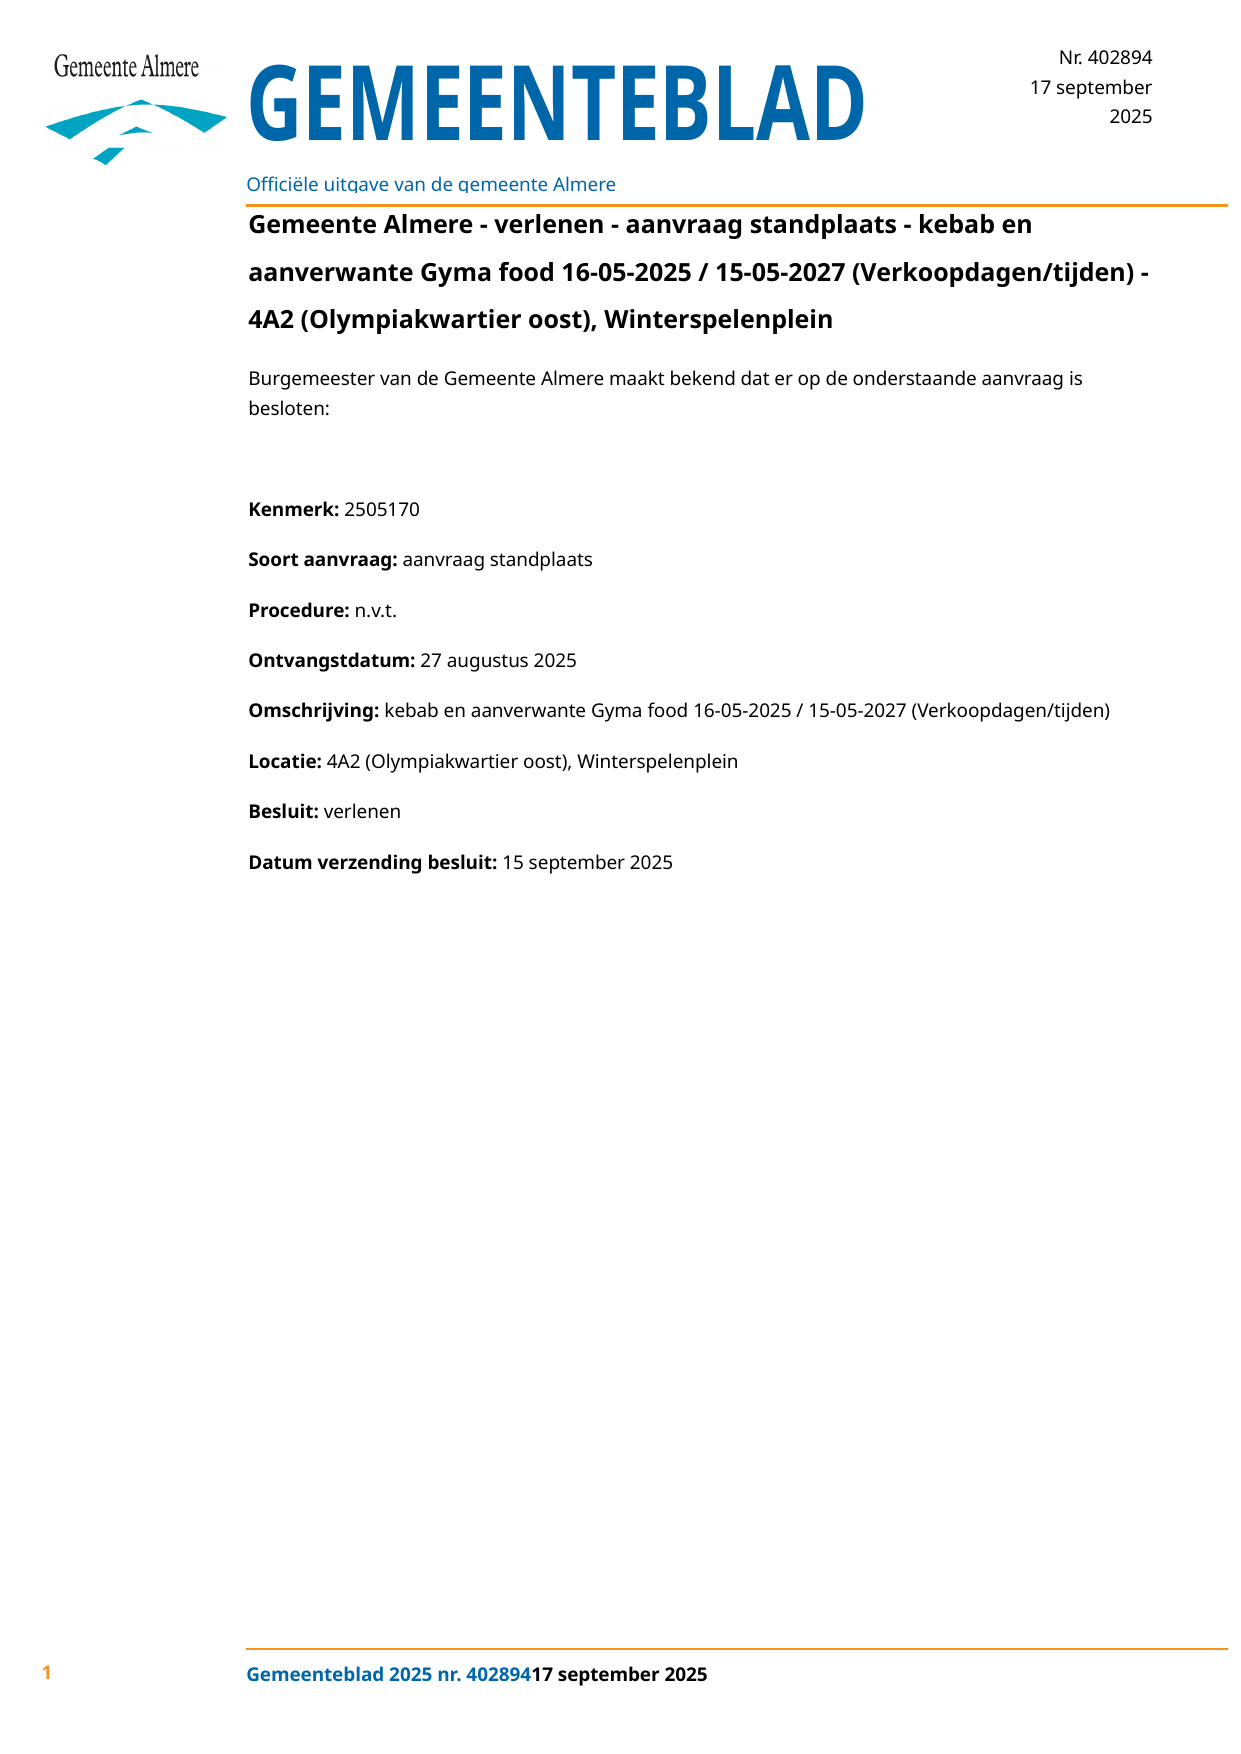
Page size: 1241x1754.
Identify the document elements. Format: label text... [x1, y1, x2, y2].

text Soort aanvraag: aanvraag standplaats [248, 546, 1152, 572]
text Gemeente Almere - verlenen - aanvraag standplaats - kebab en aanverwante Gyma food 16-05-2025 / 15-05-2027 (Verkoopdagen/tijden) - 4A2 (Olympiakwartier oost), Winterspelenplein [248, 207, 1152, 336]
text Kenmerk: 2505170 [248, 496, 1152, 522]
text Procedure: n.v.t. [248, 597, 1152, 622]
text Ontvangstdatum: 27 augustus 2025 [248, 647, 1152, 673]
text Besluit: verlenen [248, 798, 1152, 824]
text Datum verzending besluit: 15 september 2025 [248, 849, 1152, 874]
text Locatie: 4A2 (Olympiakwartier oost), Winterspelenplein [248, 748, 1152, 774]
text Omschrijving: kebab en aanverwante Gyma food 16-05-2025 / 15-05-2027 (Verkoopdagen/tijden) [248, 698, 1152, 723]
picture [41, 47, 231, 172]
text Burgemeester van de Gemeente Almere maakt bekend dat er op de onderstaande aanvraag is besloten: [248, 366, 1152, 421]
